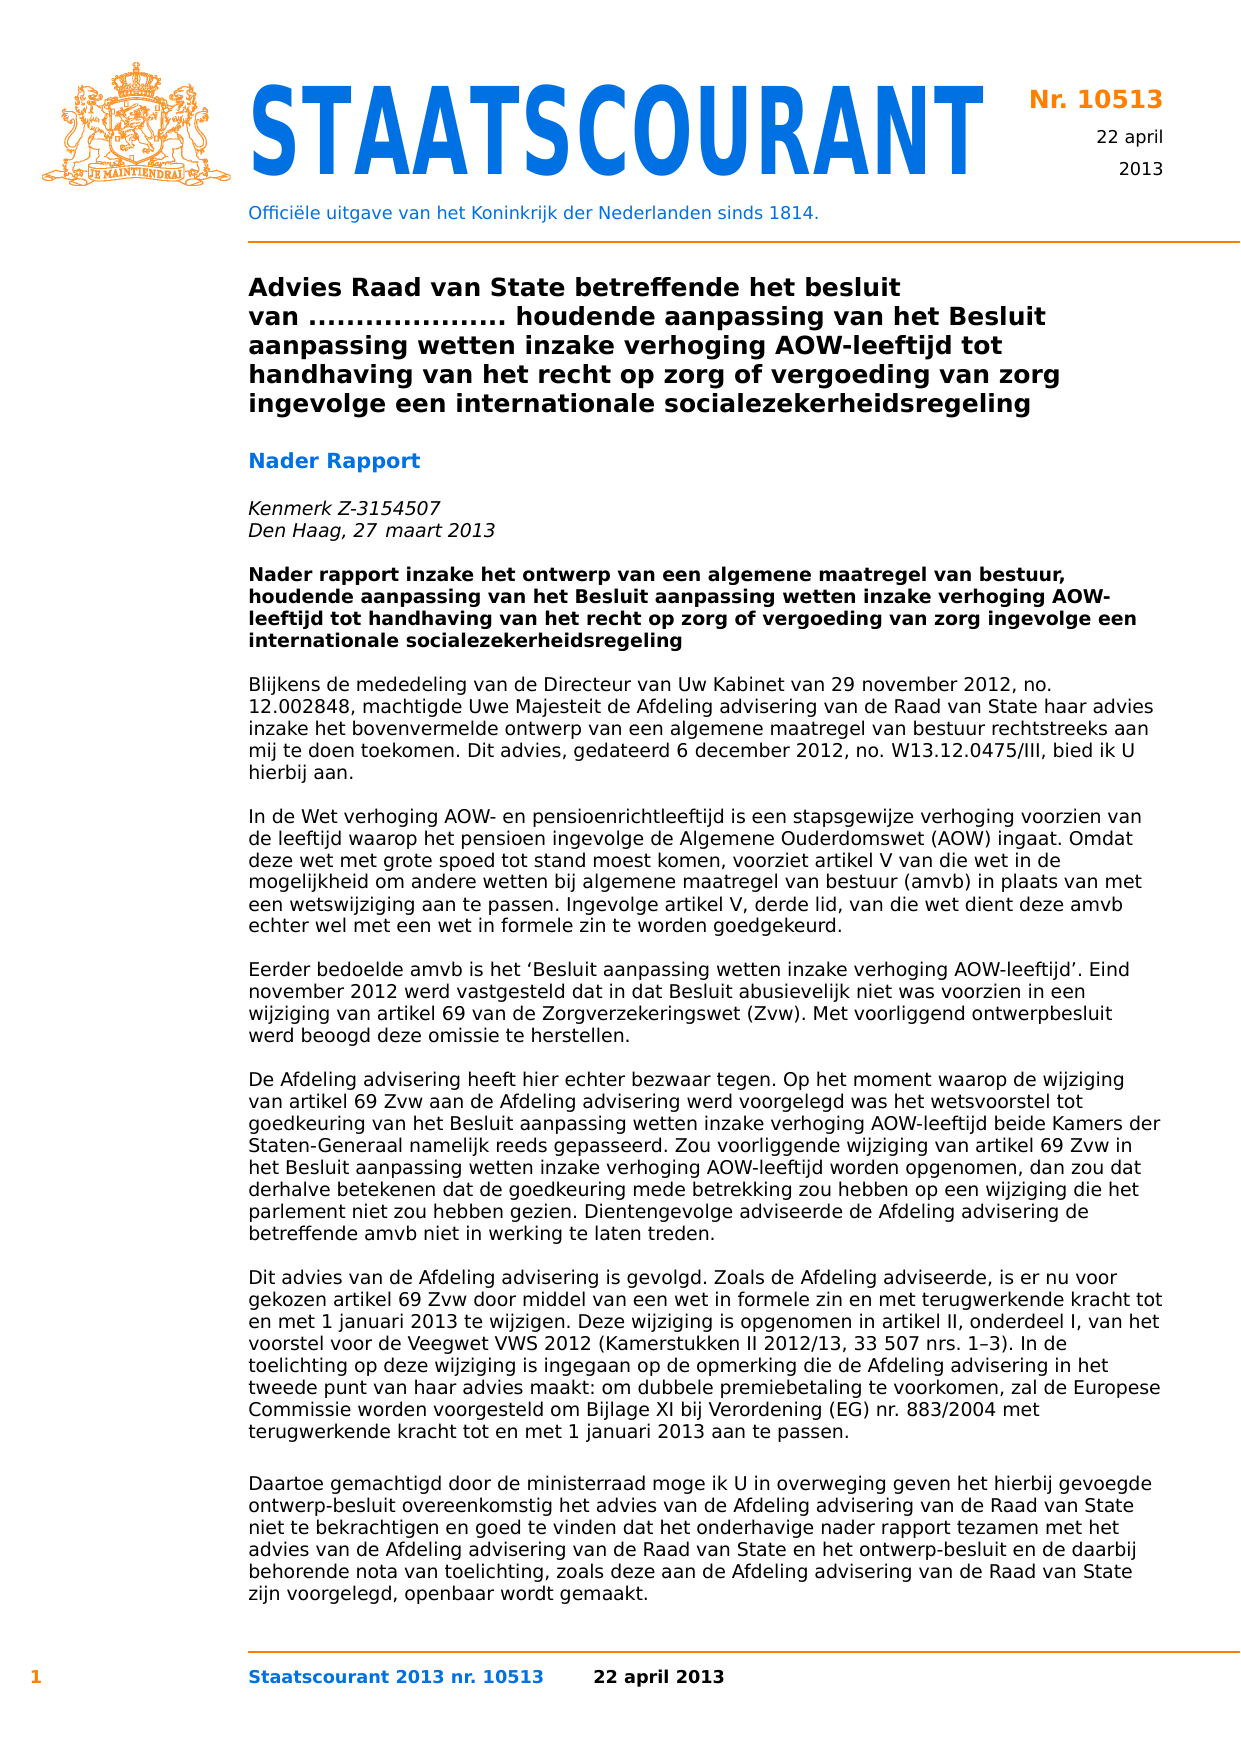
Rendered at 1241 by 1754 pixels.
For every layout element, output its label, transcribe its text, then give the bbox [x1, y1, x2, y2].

text Eerder bedoelde amvb is het ‘Besluit aanpassing wetten inzake verhoging AOW-leeftijd’. Eind november 2012 werd vastgesteld dat in dat Besluit abusievelijk niet was voorzien in een wijziging van artikel 69 van de Zorgverzekeringswet (Zvw). Met voorliggend ontwerpbesluit werd beoogd deze omissie te herstellen. [248, 959, 1163, 1047]
picture [41, 62, 231, 186]
text Kenmerk Z-3154507 [248, 498, 1163, 520]
text De Afdeling advisering heeft hier echter bezwaar tegen. Op het moment waarop de wijziging van artikel 69 Zvw aan de Afdeling advisering werd voorgelegd was het wetsvoorstel tot goedkeuring van het Besluit aanpassing wetten inzake verhoging AOW-leeftijd beide Kamers der Staten-Generaal namelijk reeds gepasseerd. Zou voorliggende wijziging van artikel 69 Zvw in het Besluit aanpassing wetten inzake verhoging AOW-leeftijd worden opgenomen, dan zou dat derhalve betekenen dat de goedkeuring mede betrekking zou hebben op een wijziging die het parlement niet zou hebben gezien. Dientengevolge adviseerde de Afdeling advisering de betreffende amvb niet in werking te laten treden. [248, 1069, 1163, 1245]
table_header [25, 62, 248, 241]
text Daartoe gemachtigd door de ministerraad moge ik U in overweging geven het hierbij gevoegde ontwerp-besluit overeenkomstig het advies van de Afdeling advisering van de Raad van State niet te bekrachtigen en goed te vinden dat het onderhavige nader rapport tezamen met het advies van de Afdeling advisering van de Raad van State en het ontwerp-besluit en de daarbij behorende nota van toelichting, zoals deze aan de Afdeling advisering van de Raad van State zijn voorgelegd, openbaar wordt gemaakt. [248, 1473, 1163, 1604]
table_header Nr. 10513 [998, 62, 1240, 121]
subtitle Nader Rapport [248, 449, 1163, 473]
text Den Haag, 27 maart 2013 [248, 520, 1163, 542]
table_header STAATSCOURANT [248, 62, 998, 203]
text Nader rapport inzake het ontwerp van een algemene maatregel van bestuur, houdende aanpassing van het Besluit aanpassing wetten inzake verhoging AOW-leeftijd tot handhaving van het recht op zorg of vergoeding van zorg ingevolge een internationale socialezekerheidsregeling [248, 564, 1163, 652]
subtitle Advies Raad van State betreffende het besluit van ..................... houdende aanpassing van het Besluit aanpassing wetten inzake verhoging AOW-leeftijd tot handhaving van het recht op zorg of vergoeding van zorg ingevolge een internationale socialezekerheidsregeling [248, 273, 1163, 419]
table_cell Officiële uitgave van het Koninkrijk der Nederlanden sinds 1814. [248, 203, 1240, 241]
table_cell 2013 [998, 153, 1240, 203]
table_cell 22 april [998, 121, 1240, 153]
text In de Wet verhoging AOW- en pensioenrichtleeftijd is een stapsgewijze verhoging voorzien van de leeftijd waarop het pensioen ingevolge de Algemene Ouderdomswet (AOW) ingaat. Omdat deze wet met grote spoed tot stand moest komen, voorziet artikel V van die wet in de mogelijkheid om andere wetten bij algemene maatregel van bestuur (amvb) in plaats van met een wetswijziging aan te passen. Ingevolge artikel V, derde lid, van die wet dient deze amvb echter wel met een wet in formele zin te worden goedgekeurd. [248, 806, 1163, 937]
text Blijkens de mededeling van de Directeur van Uw Kabinet van 29 november 2012, no. 12.002848, machtigde Uwe Majesteit de Afdeling advisering van de Raad van State haar advies inzake het bovenvermelde ontwerp van een algemene maatregel van bestuur rechtstreeks aan mij te doen toekomen. Dit advies, gedateerd 6 december 2012, no. W13.12.0475/III, bied ik U hierbij aan. [248, 674, 1163, 784]
text Dit advies van de Afdeling advisering is gevolgd. Zoals de Afdeling adviseerde, is er nu voor gekozen artikel 69 Zvw door middel van een wet in formele zin en met terugwerkende kracht tot en met 1 januari 2013 te wijzigen. Deze wijziging is opgenomen in artikel II, onderdeel I, van het voorstel voor de Veegwet VWS 2012 (Kamerstukken II 2012/13, 33 507 nrs. 1–3). In de toelichting op deze wijziging is ingegaan op de opmerking die de Afdeling advisering in het tweede punt van haar advies maakt: om dubbele premiebetaling te voorkomen, zal de Europese Commissie worden voorgesteld om Bijlage XI bij Verordening (EG) nr. 883/2004 met terugwerkende kracht tot en met 1 januari 2013 aan te passen. [248, 1267, 1163, 1443]
